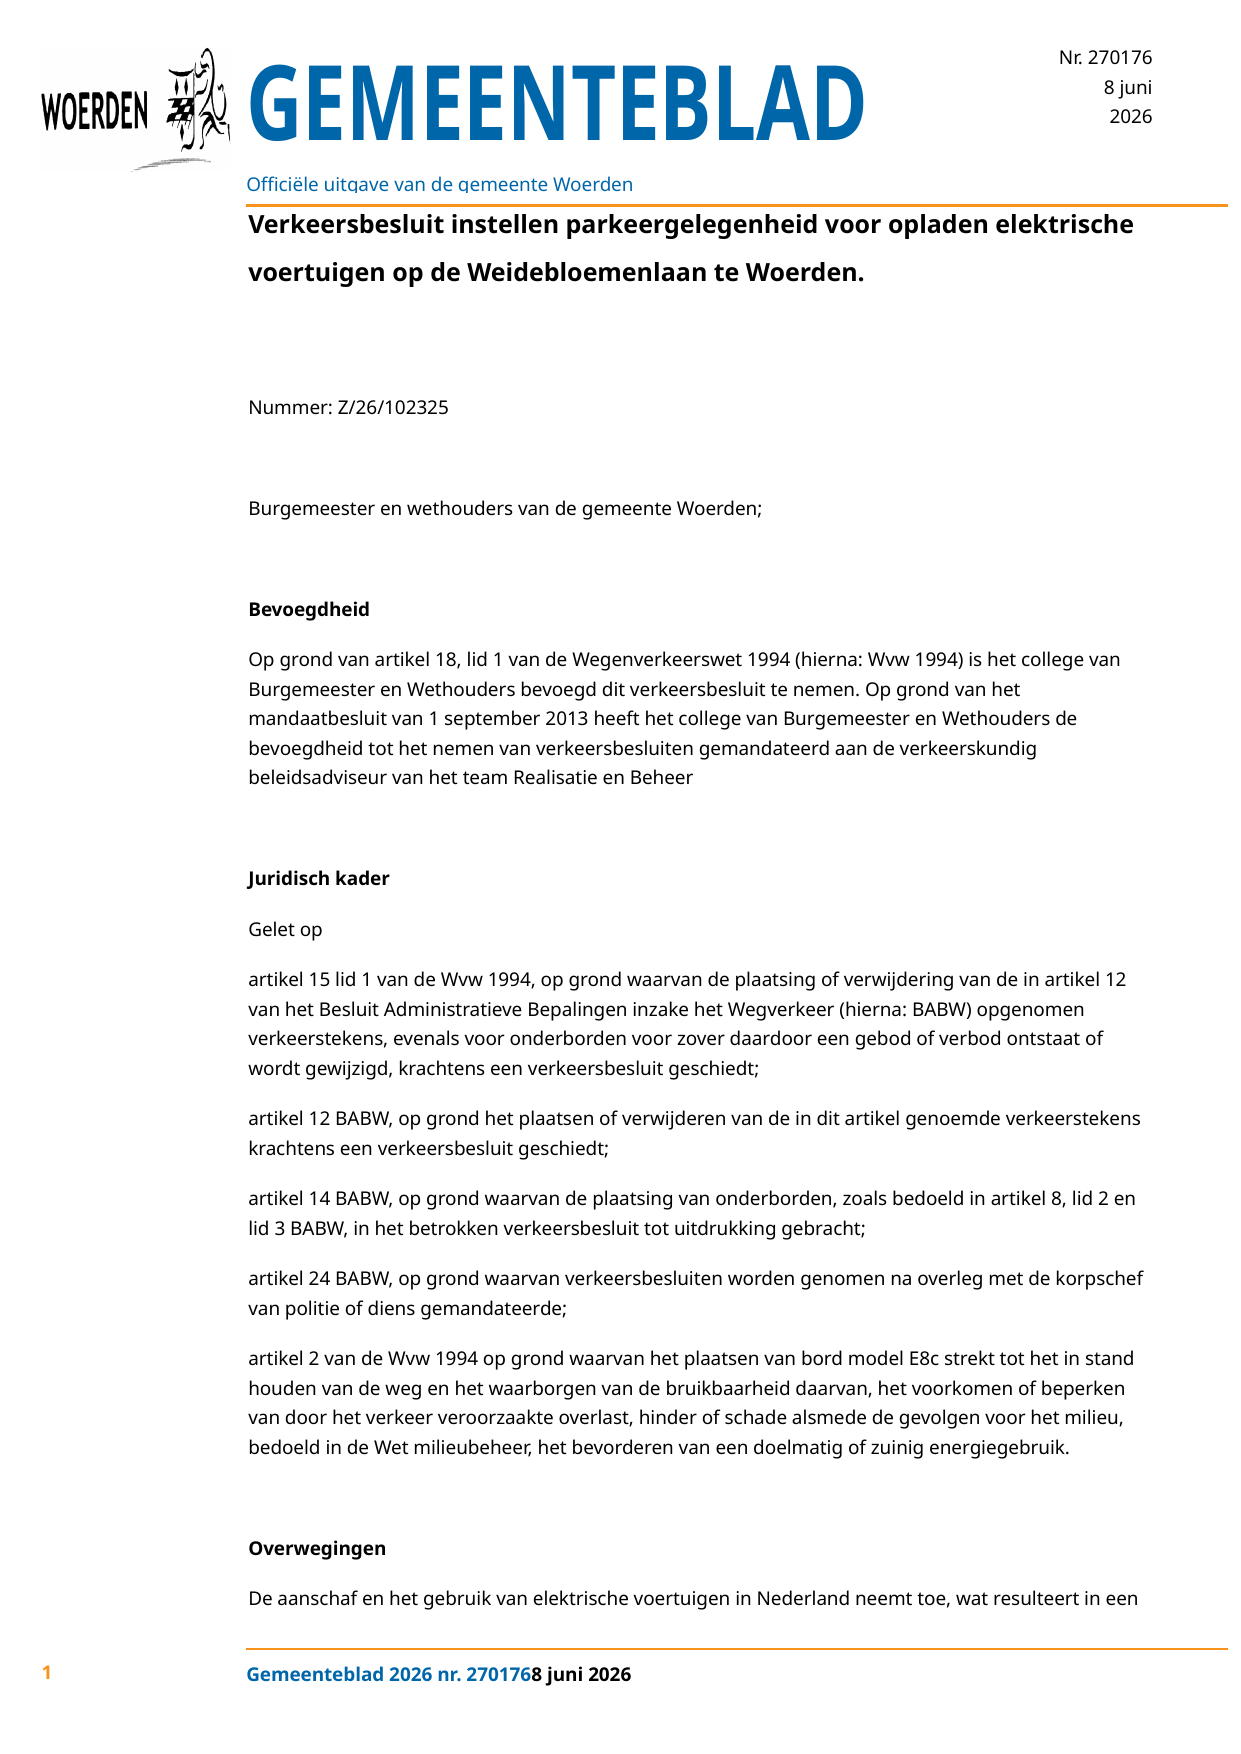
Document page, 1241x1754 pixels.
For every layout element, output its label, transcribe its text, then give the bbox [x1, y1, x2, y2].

text artikel 12 BABW, op grond het plaatsen of verwijderen van de in dit artikel genoemde verkeerstekens krachtens een verkeersbesluit geschiedt; [248, 1105, 1152, 1161]
text artikel 14 BABW, op grond waarvan de plaatsing van onderborden, zoals bedoeld in artikel 8, lid 2 en lid 3 BABW, in het betrokken verkeersbesluit tot uitdrukking gebracht; [248, 1185, 1152, 1241]
text Verkeersbesluit instellen parkeergelegenheid voor opladen elektrische voertuigen op de Weidebloemenlaan te Woerden. [248, 207, 1152, 288]
text artikel 15 lid 1 van de Wvw 1994, op grond waarvan de plaatsing of verwijdering van de in artikel 12 van het Besluit Administratieve Bepalingen inzake het Wegverkeer (hierna: BABW) opgenomen verkeerstekens, evenals voor onderborden voor zover daardoor een gebod of verbod ontstaat of wordt gewijzigd, krachtens een verkeersbesluit geschiedt; [248, 966, 1152, 1081]
text De aanschaf en het gebruik van elektrische voertuigen in Nederland neemt toe, wat resulteert in een [248, 1585, 1152, 1611]
text Burgemeester en wethouders van de gemeente Woerden; [248, 495, 1152, 521]
picture [41, 47, 231, 172]
text Bevoegdheid [248, 596, 1152, 621]
text Overwegingen [248, 1535, 1152, 1561]
text Nummer: Z/26/102325 [248, 394, 1152, 420]
text Op grond van artikel 18, lid 1 van de Wegenverkeerswet 1994 (hierna: Wvw 1994) is het college van Burgemeester en Wethouders bevoegd dit verkeersbesluit te nemen. Op grond van het mandaatbesluit van 1 september 2013 heeft het college van Burgemeester en Wethouders de bevoegdheid tot het nemen van verkeersbesluiten gemandateerd aan de verkeerskundig beleidsadviseur van het team Realisatie en Beheer [248, 646, 1152, 790]
text Juridisch kader [248, 865, 1152, 891]
text artikel 24 BABW, op grond waarvan verkeersbesluiten worden genomen na overleg met de korpschef van politie of diens gemandateerde; [248, 1265, 1152, 1321]
text Gelet op [248, 916, 1152, 941]
text artikel 2 van de Wvw 1994 op grond waarvan het plaatsen van bord model E8c strekt tot het in stand houden van de weg en het waarborgen van de bruikbaarheid daarvan, het voorkomen of beperken van door het verkeer veroorzaakte overlast, hinder of schade alsmede de gevolgen voor het milieu, bedoeld in de Wet milieubeheer, het bevorderen van een doelmatig of zuinig energiegebruik. [248, 1345, 1152, 1460]
